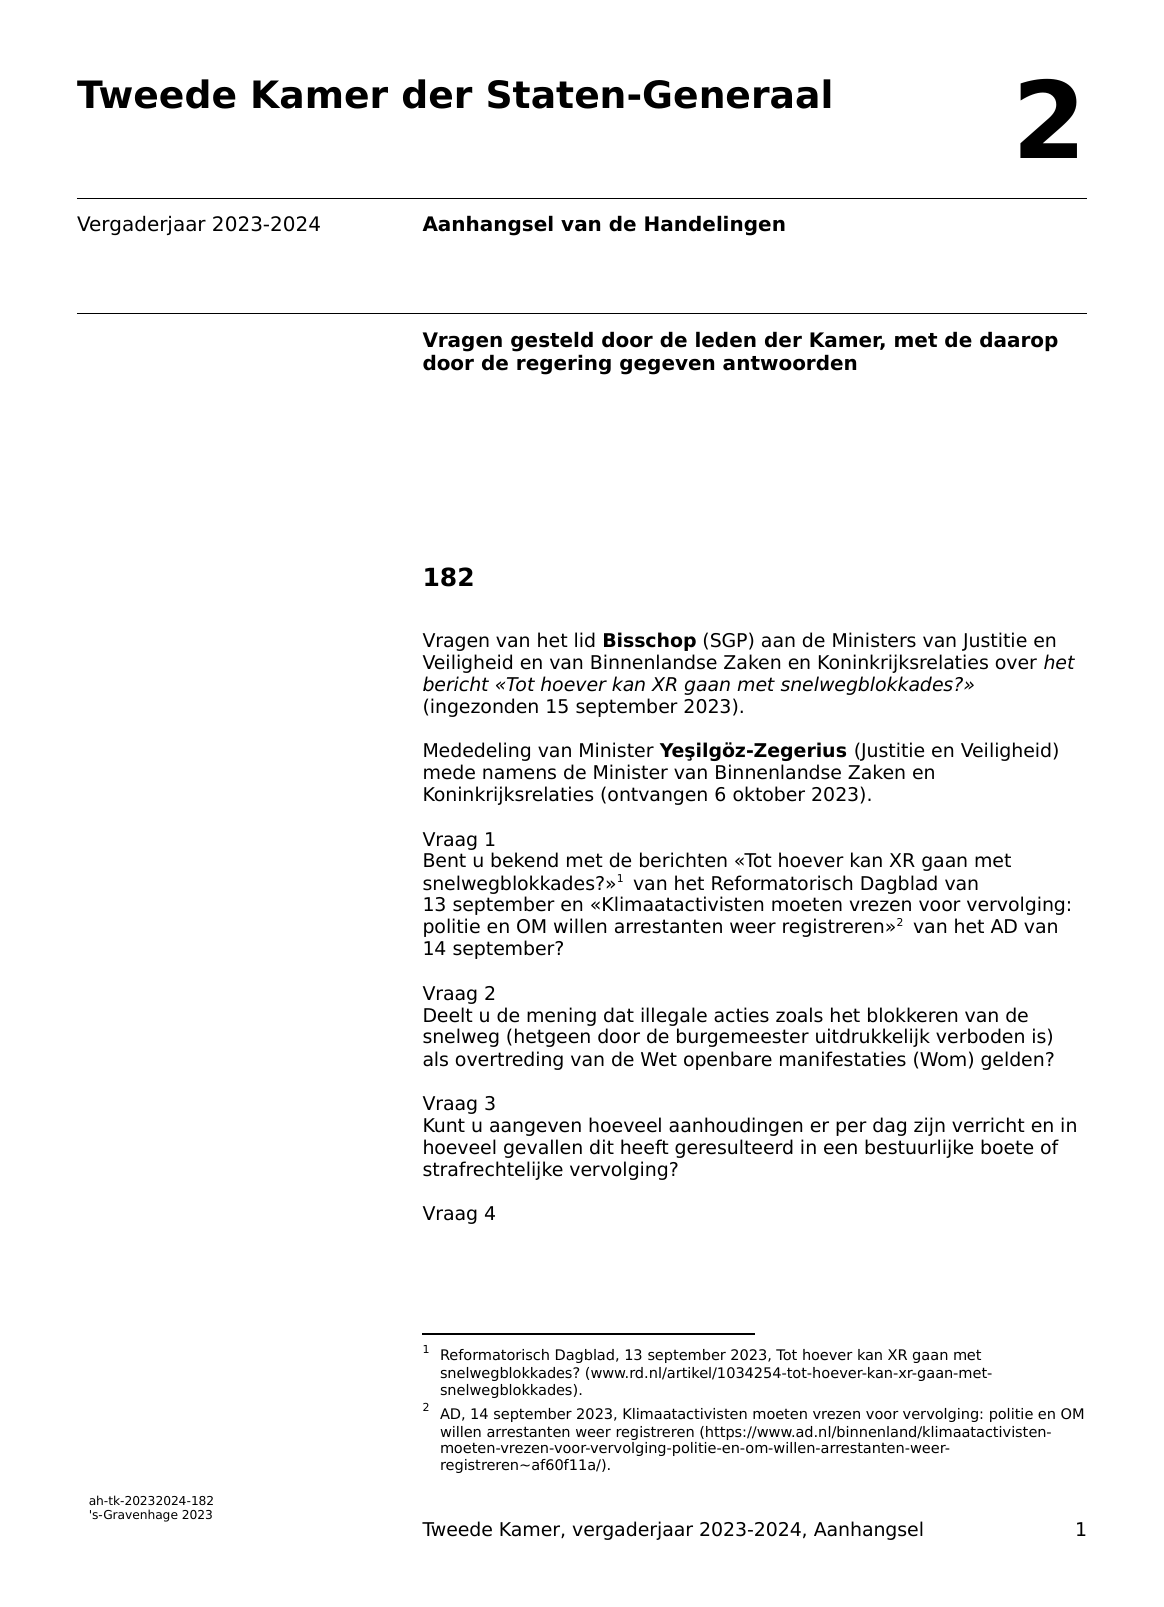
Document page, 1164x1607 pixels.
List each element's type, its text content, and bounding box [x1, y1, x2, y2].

text Kunt u aangeven hoeveel aanhoudingen er per dag zijn verricht en in hoeveel gevallen dit heeft geresulteerd in een bestuurlijke boete of strafrechtelijke vervolging? [422, 1114, 1087, 1181]
text Vraag 1 [422, 828, 1087, 850]
table_header Tweede Kamer der Staten-Generaal [77, 59, 886, 198]
text Vraag 3 [422, 1093, 1087, 1114]
text Bent u bekend met de berichten «Tot hoever kan XR gaan met snelwegblokkades?» van het Reformatorisch Dagblad van 13 september en «Klimaatactivisten moeten vrezen voor vervolging: politie en OM willen arrestanten weer registreren» van het AD van 14 september? [422, 850, 1087, 960]
text Vragen van het lid Bisschop (SGP) aan de Ministers van Justitie en Veiligheid en van Binnenlandse Zaken en Koninkrijksrelaties over het bericht «Tot hoever kan XR gaan met snelwegblokkades?» (ingezonden 15 september 2023). [422, 630, 1087, 718]
table_header 2 [886, 59, 1087, 198]
text Deelt u de mening dat illegale acties zoals het blokkeren van de snelweg (hetgeen door de burgemeester uitdrukkelijk verboden is) als overtreding van de Wet openbare manifestaties (Wom) gelden? [422, 1004, 1087, 1070]
table_cell Vergaderjaar 2023-2024 [77, 199, 422, 313]
text Vraag 4 [422, 1203, 1087, 1225]
table_cell Aanhangsel van de Handelingen [422, 199, 1087, 313]
table_cell [77, 314, 422, 375]
table_cell Vragen gesteld door de leden der Kamer, met de daarop door de regering gegeven antwoorden [422, 314, 1087, 375]
text Reformatorisch Dagblad, 13 september 2023, Tot hoever kan XR gaan met snelwegblokkades? (www.rd.nl/artikel/1034254-tot-hoever-kan-xr-gaan-met-snelwegblokkades). [422, 1343, 1087, 1399]
text Mededeling van Minister Yeşilgöz-Zegerius (Justitie en Veiligheid) mede namens de Minister van Binnenlandse Zaken en Koninkrijksrelaties (ontvangen 6 oktober 2023). [422, 740, 1087, 806]
text 182 [422, 563, 1087, 592]
text ah-tk-20232024-182 [88, 1494, 323, 1508]
text AD, 14 september 2023, Klimaatactivisten moeten vrezen voor vervolging: politie en OM willen arrestanten weer registreren (https://www.ad.nl/binnenland/klimaatactivisten-moeten-vrezen-voor-vervolging-politie-en-om-willen-arrestanten-weer-registreren~af60f11a/). [422, 1402, 1087, 1474]
text Vraag 2 [422, 982, 1087, 1004]
text 's-Gravenhage 2023 [88, 1508, 323, 1522]
